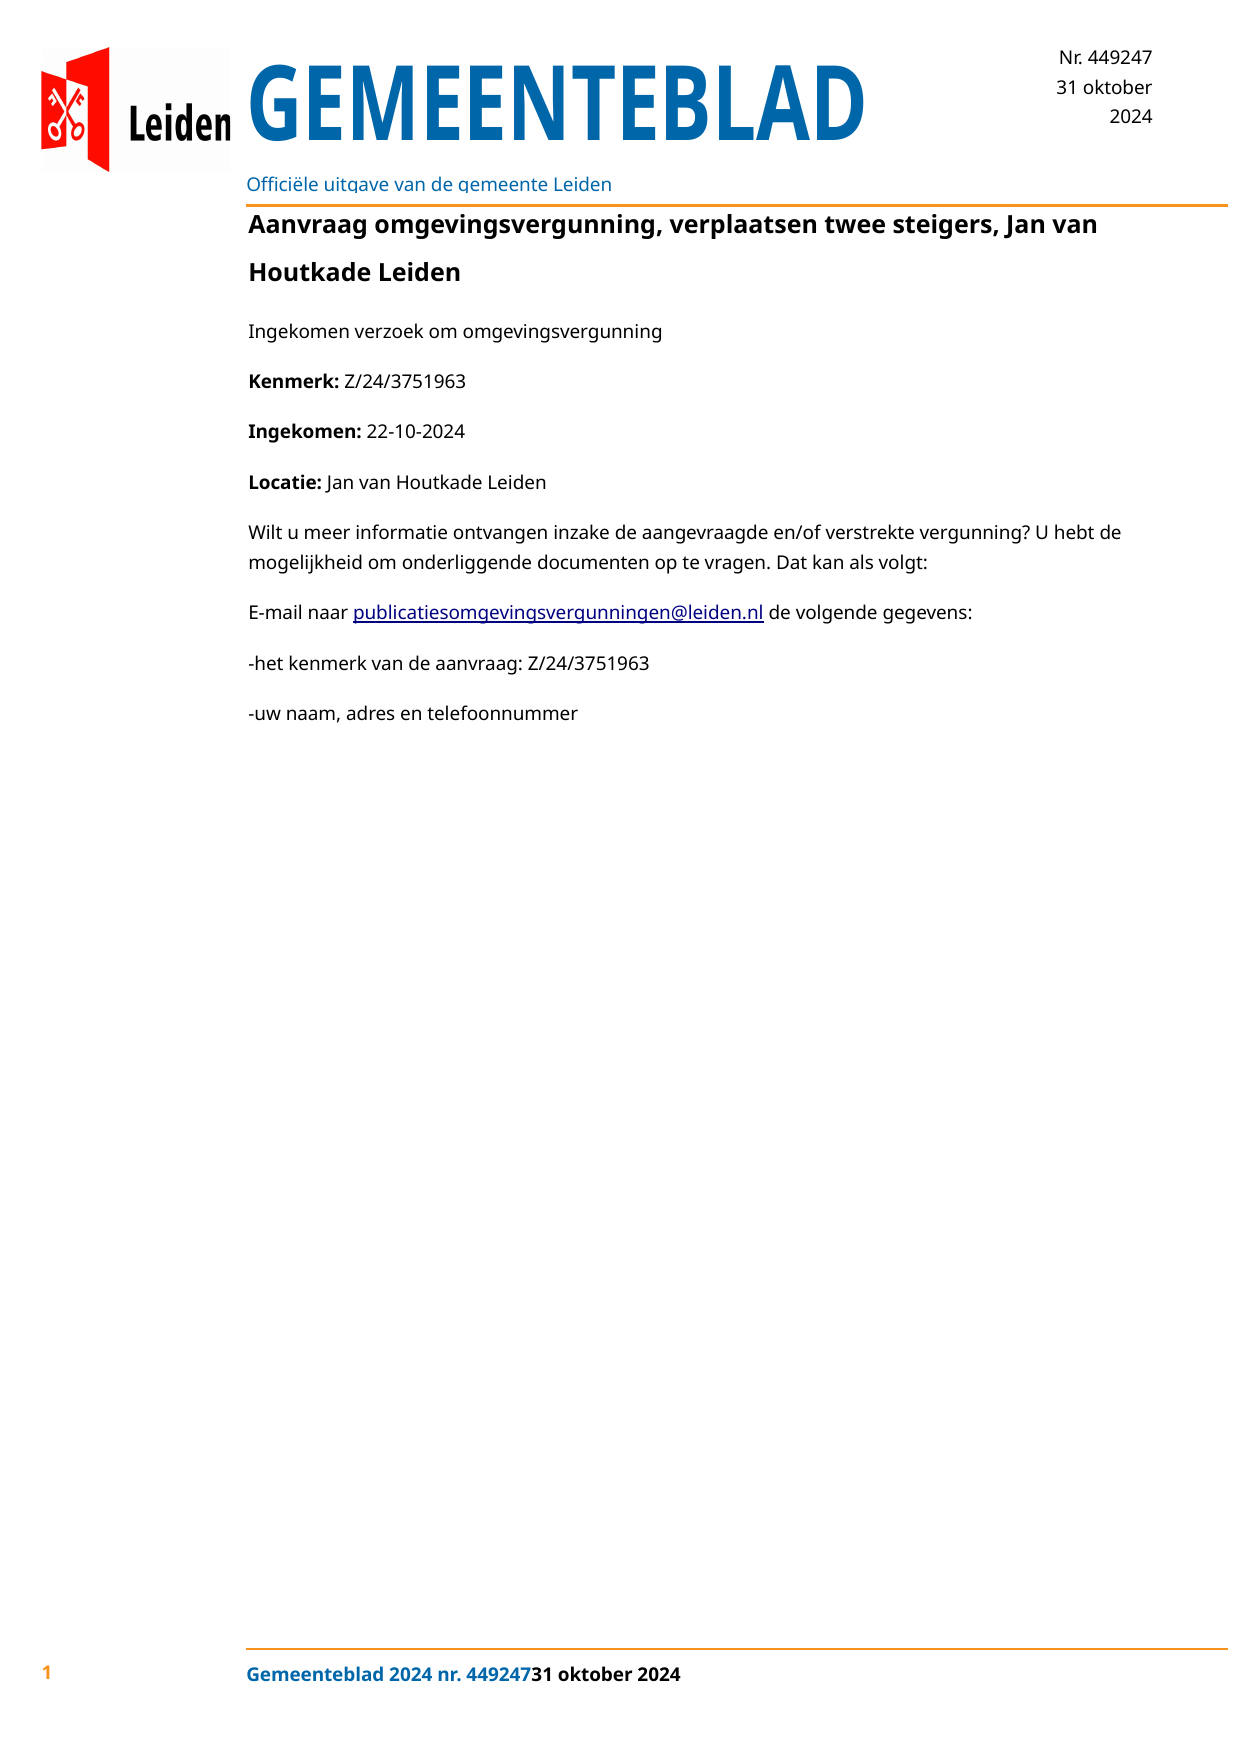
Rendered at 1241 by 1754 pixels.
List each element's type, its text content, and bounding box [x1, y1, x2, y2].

picture [41, 47, 231, 172]
text E-mail naar publicatiesomgevingsvergunningen@leiden.nl de volgende gegevens: [248, 599, 1152, 625]
text Kenmerk: Z/24/3751963 [248, 368, 1152, 394]
text -uw naam, adres en telefoonnummer [248, 700, 1152, 726]
text Locatie: Jan van Houtkade Leiden [248, 469, 1152, 495]
text Wilt u meer informatie ontvangen inzake de aangevraagde en/of verstrekte vergunning? U hebt de mogelijkheid om onderliggende documenten op te vragen. Dat kan als volgt: [248, 519, 1152, 575]
text Aanvraag omgevingsvergunning, verplaatsen twee steigers, Jan van Houtkade Leiden [248, 207, 1152, 288]
text -het kenmerk van de aanvraag: Z/24/3751963 [248, 650, 1152, 676]
text Ingekomen: 22-10-2024 [248, 419, 1152, 444]
text Ingekomen verzoek om omgevingsvergunning [248, 318, 1152, 344]
